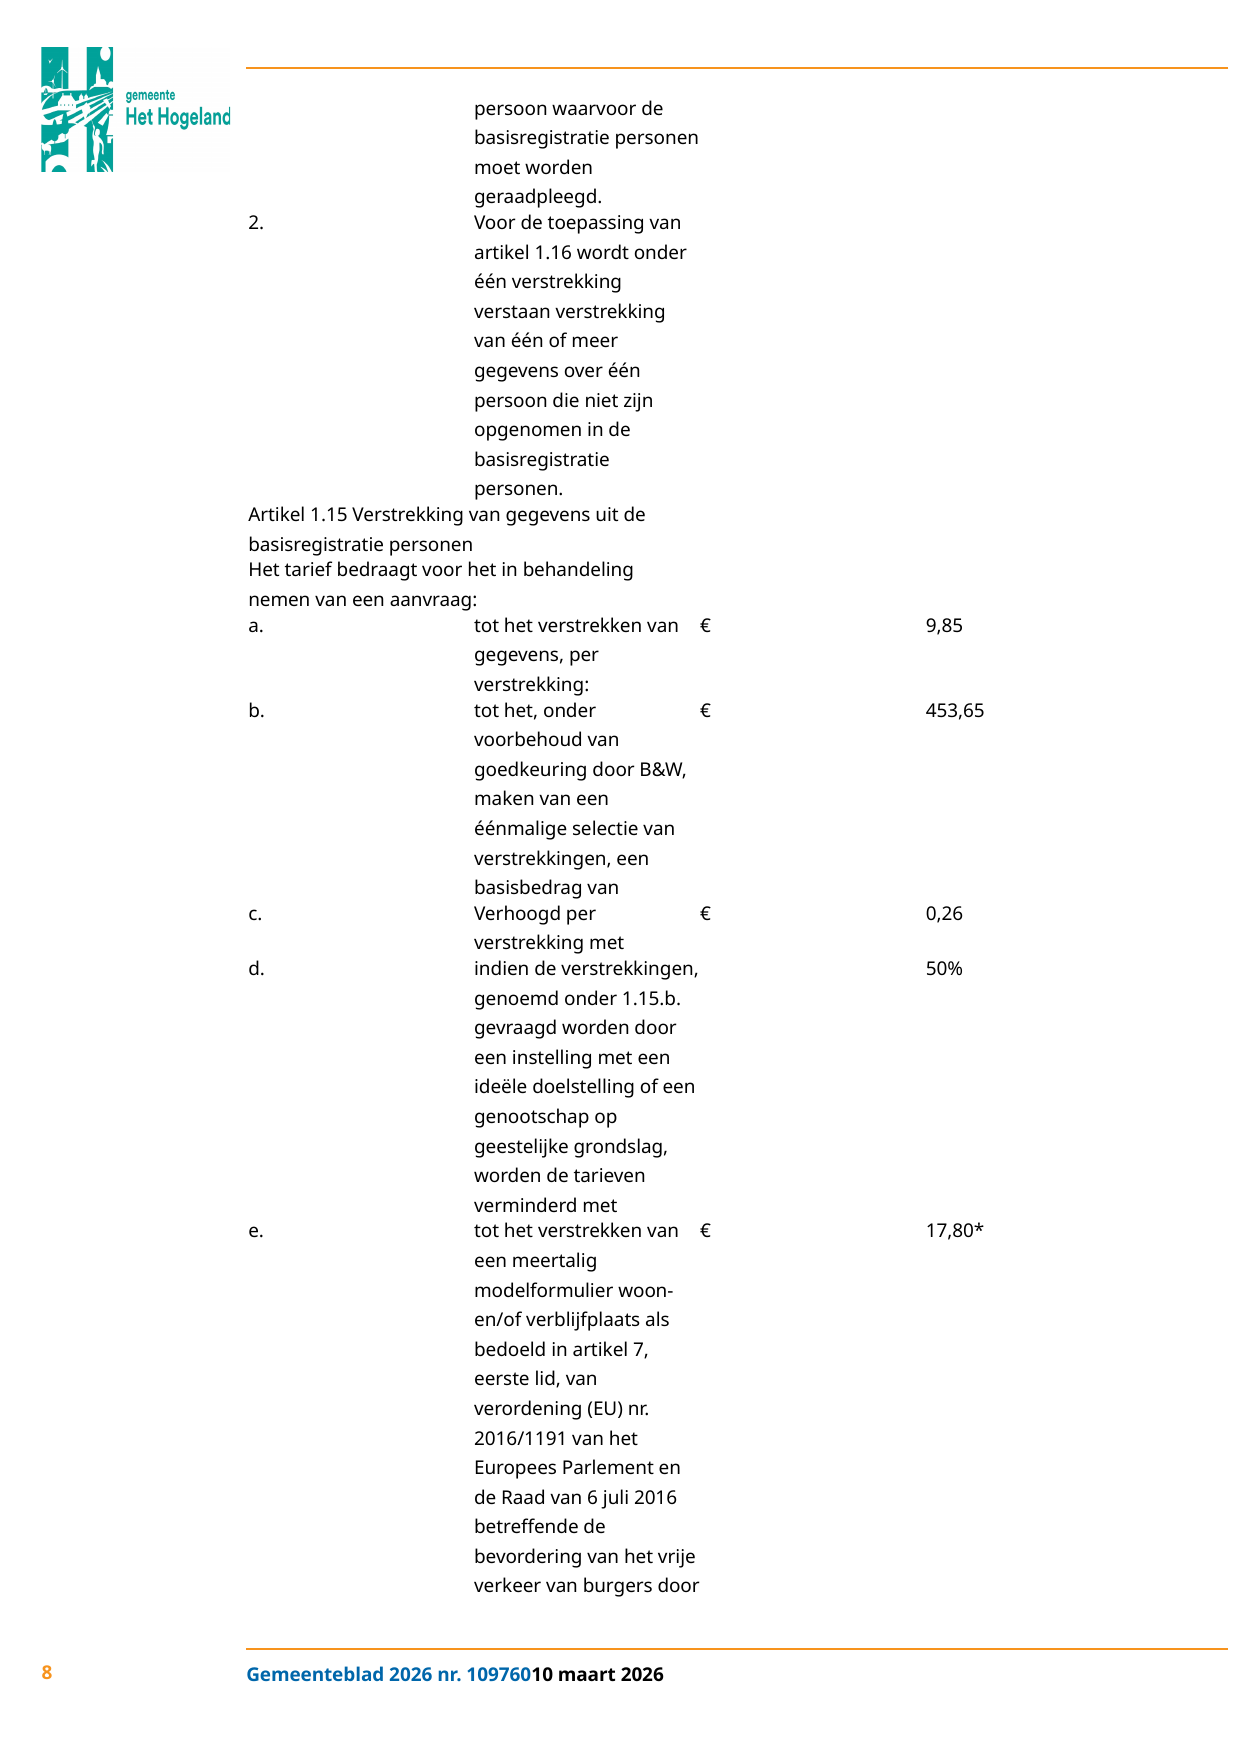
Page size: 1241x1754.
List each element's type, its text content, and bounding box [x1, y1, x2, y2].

table_cell b. [248, 697, 474, 900]
table_cell Voor de toepassing van artikel 1.16 wordt onder één verstrekking verstaan verstrekking van één of meer gegevens over één persoon die niet zijn opgenomen in de basisregistratie personen. [474, 209, 700, 501]
table_cell tot het, onder voorbehoud van goedkeuring door B&W, maken van een éénmalige selectie van verstrekkingen, een basisbedrag van [474, 697, 700, 900]
table_cell tot het verstrekken van gegevens, per verstrekking: [474, 612, 700, 697]
table_cell € [700, 1218, 926, 1598]
table_cell Artikel 1.15 Verstrekking van gegevens uit de basisregistratie personen [248, 501, 700, 557]
table_cell Het tarief bedraagt voor het in behandeling nemen van een aanvraag: [248, 557, 700, 612]
table_cell Verhoogd per verstrekking met [474, 900, 700, 955]
table_cell indien de verstrekkingen, genoemd onder 1.15.b. gevraagd worden door een instelling met een ideële doelstelling of een genootschap op geestelijke grondslag, worden de tarieven verminderd met [474, 955, 700, 1218]
table_cell [700, 557, 926, 612]
table_cell persoon waarvoor de basisregistratie personen moet worden geraadpleegd. [474, 95, 700, 209]
table_cell 9,85 [926, 612, 1152, 697]
table_cell tot het verstrekken van een meertalig modelformulier woon- en/of verblijfplaats als bedoeld in artikel 7, eerste lid, van verordening (EU) nr. 2016/1191 van het Europees Parlement en de Raad van 6 juli 2016 betreffende de bevordering van het vrije verkeer van burgers door [474, 1218, 700, 1598]
table_cell 2. [248, 209, 474, 501]
table_cell [700, 955, 926, 1218]
table_cell € [700, 900, 926, 955]
table_cell € [700, 697, 926, 900]
table_cell [926, 209, 1152, 501]
table_cell a. [248, 612, 474, 697]
table_cell e. [248, 1218, 474, 1598]
table_cell d. [248, 955, 474, 1218]
table_cell 453,65 [926, 697, 1152, 900]
table_cell [700, 95, 926, 209]
table_cell [700, 209, 926, 501]
picture [41, 47, 231, 172]
table_cell 0,26 [926, 900, 1152, 955]
table_cell € [700, 612, 926, 697]
table_cell [700, 501, 926, 557]
table_cell 17,80* [926, 1218, 1152, 1598]
table_cell [926, 557, 1152, 612]
table_cell c. [248, 900, 474, 955]
table_cell [248, 95, 474, 209]
table_cell [926, 501, 1152, 557]
table_cell 50% [926, 955, 1152, 1218]
table_cell [926, 95, 1152, 209]
